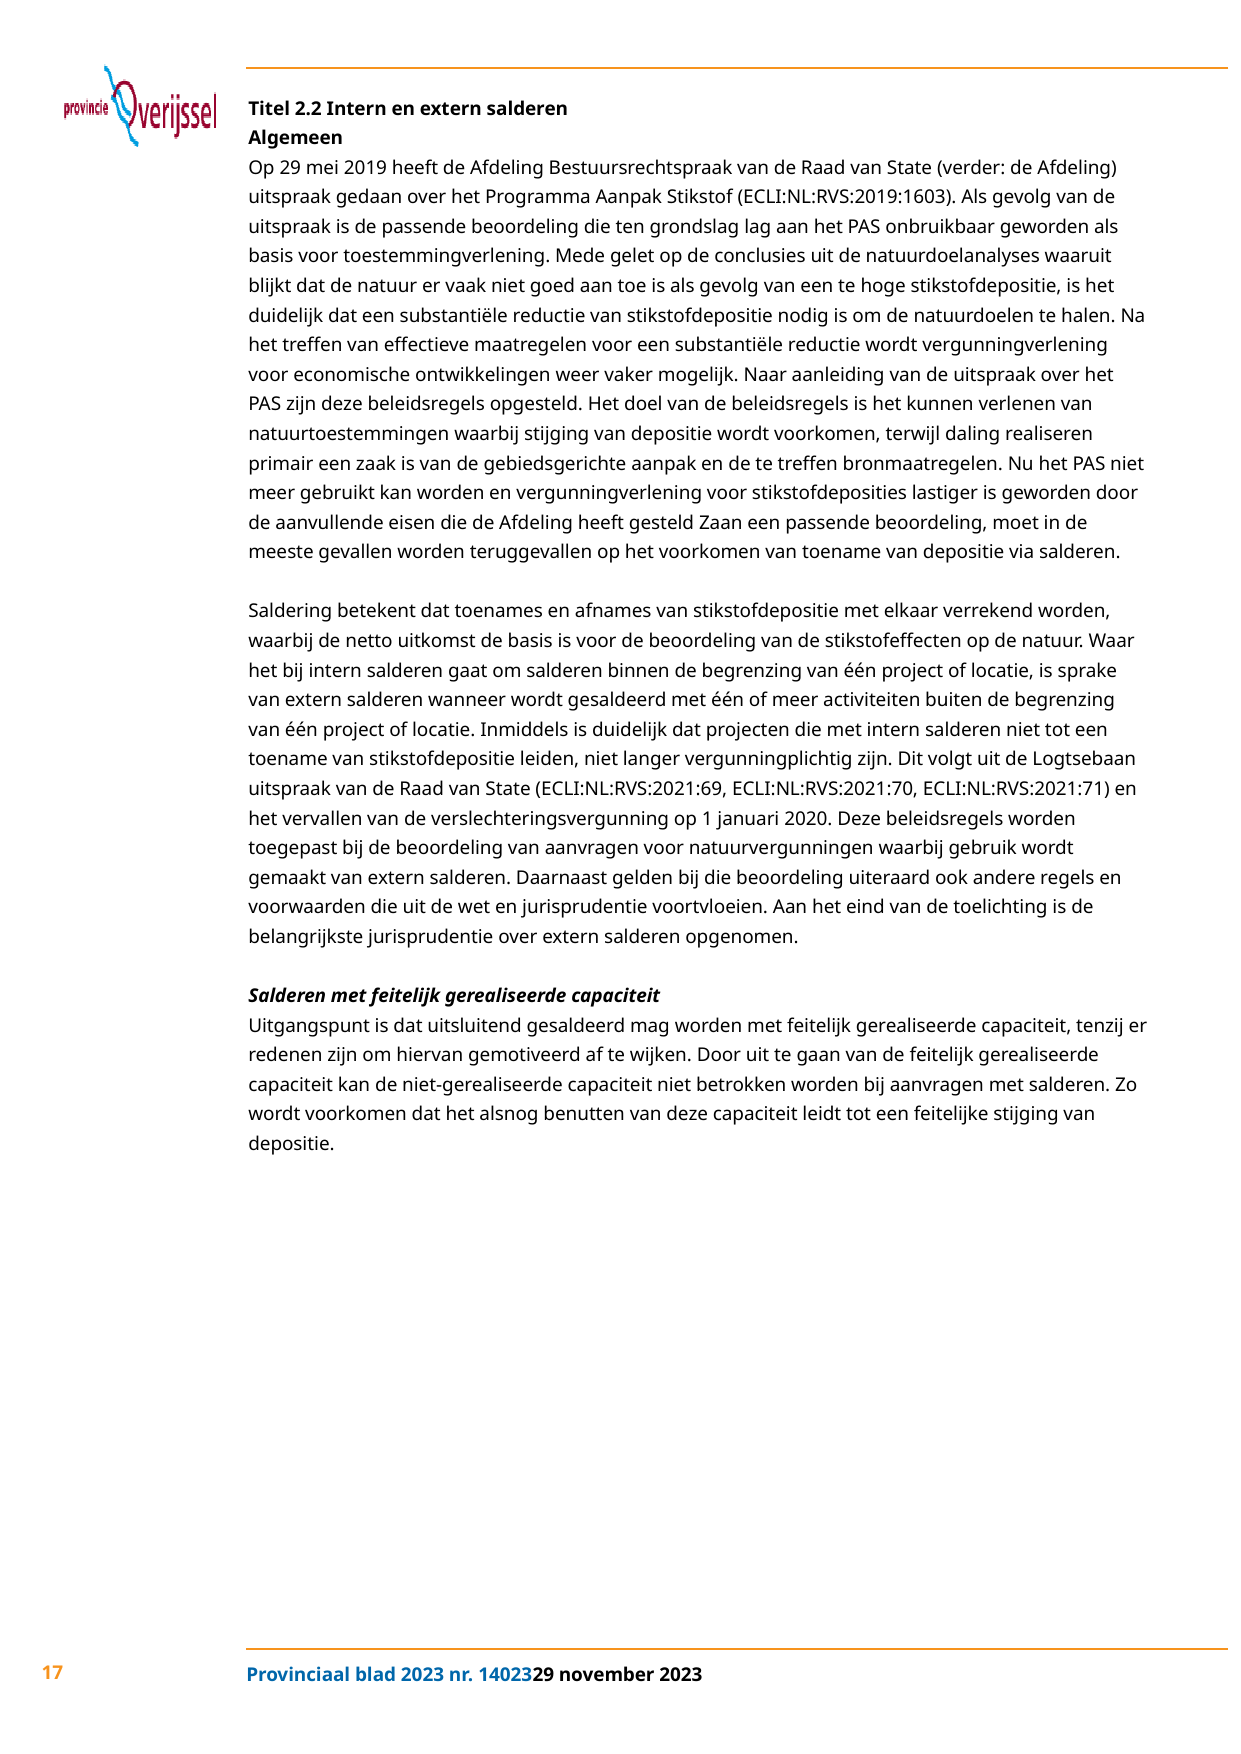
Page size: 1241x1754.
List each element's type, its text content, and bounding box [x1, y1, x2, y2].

text Uitgangspunt is dat uitsluitend gesaldeerd mag worden met feitelijk gerealiseerde capaciteit, tenzij er redenen zijn om hiervan gemotiveerd af te wijken. Door uit te gaan van de feitelijk gerealiseerde capaciteit kan de niet-gerealiseerde capaciteit niet betrokken worden bij aanvragen met salderen. Zo wordt voorkomen dat het alsnog benutten van deze capaciteit leidt tot een feitelijke stijging van depositie. [248, 1012, 1152, 1156]
text Titel 2.2 Intern en extern salderen [248, 95, 1152, 121]
text Salderen met feitelijk gerealiseerde capaciteit [248, 982, 1152, 1008]
text Saldering betekent dat toenames en afnames van stikstofdepositie met elkaar verrekend worden, waarbij de netto uitkomst de basis is voor de beoordeling van de stikstofeffecten op de natuur. Waar het bij intern salderen gaat om salderen binnen de begrenzing van één project of locatie, is sprake van extern salderen wanneer wordt gesaldeerd met één of meer activiteiten buiten de begrenzing van één project of locatie. Inmiddels is duidelijk dat projecten die met intern salderen niet tot een toename van stikstofdepositie leiden, niet langer vergunningplichtig zijn. Dit volgt uit de Logtsebaan uitspraak van de Raad van State (ECLI:NL:RVS:2021:69, ECLI:NL:RVS:2021:70, ECLI:NL:RVS:2021:71) en het vervallen van de verslechteringsvergunning op 1 januari 2020. Deze beleidsregels worden toegepast bij de beoordeling van aanvragen voor natuurvergunningen waarbij gebruik wordt gemaakt van extern salderen. Daarnaast gelden bij die beoordeling uiteraard ook andere regels en voorwaarden die uit de wet en jurisprudentie voortvloeien. Aan het eind van de toelichting is de belangrijkste jurisprudentie over extern salderen opgenomen. [248, 598, 1152, 949]
text Algemeen [248, 124, 1152, 150]
picture [41, 47, 231, 172]
text Op 29 mei 2019 heeft de Afdeling Bestuursrechtspraak van de Raad van State (verder: de Afdeling) uitspraak gedaan over het Programma Aanpak Stikstof (ECLI:NL:RVS:2019:1603). Als gevolg van de uitspraak is de passende beoordeling die ten grondslag lag aan het PAS onbruikbaar geworden als basis voor toestemmingverlening. Mede gelet op de conclusies uit de natuurdoelanalyses waaruit blijkt dat de natuur er vaak niet goed aan toe is als gevolg van een te hoge stikstofdepositie, is het duidelijk dat een substantiële reductie van stikstofdepositie nodig is om de natuurdoelen te halen. Na het treffen van effectieve maatregelen voor een substantiële reductie wordt vergunningverlening voor economische ontwikkelingen weer vaker mogelijk. Naar aanleiding van de uitspraak over het PAS zijn deze beleidsregels opgesteld. Het doel van de beleidsregels is het kunnen verlenen van natuurtoestemmingen waarbij stijging van depositie wordt voorkomen, terwijl daling realiseren primair een zaak is van de gebiedsgerichte aanpak en de te treffen bronmaatregelen. Nu het PAS niet meer gebruikt kan worden en vergunningverlening voor stikstofdeposities lastiger is geworden door de aanvullende eisen die de Afdeling heeft gesteld Zaan een passende beoordeling, moet in de meeste gevallen worden teruggevallen op het voorkomen van toename van depositie via salderen. [248, 154, 1152, 564]
